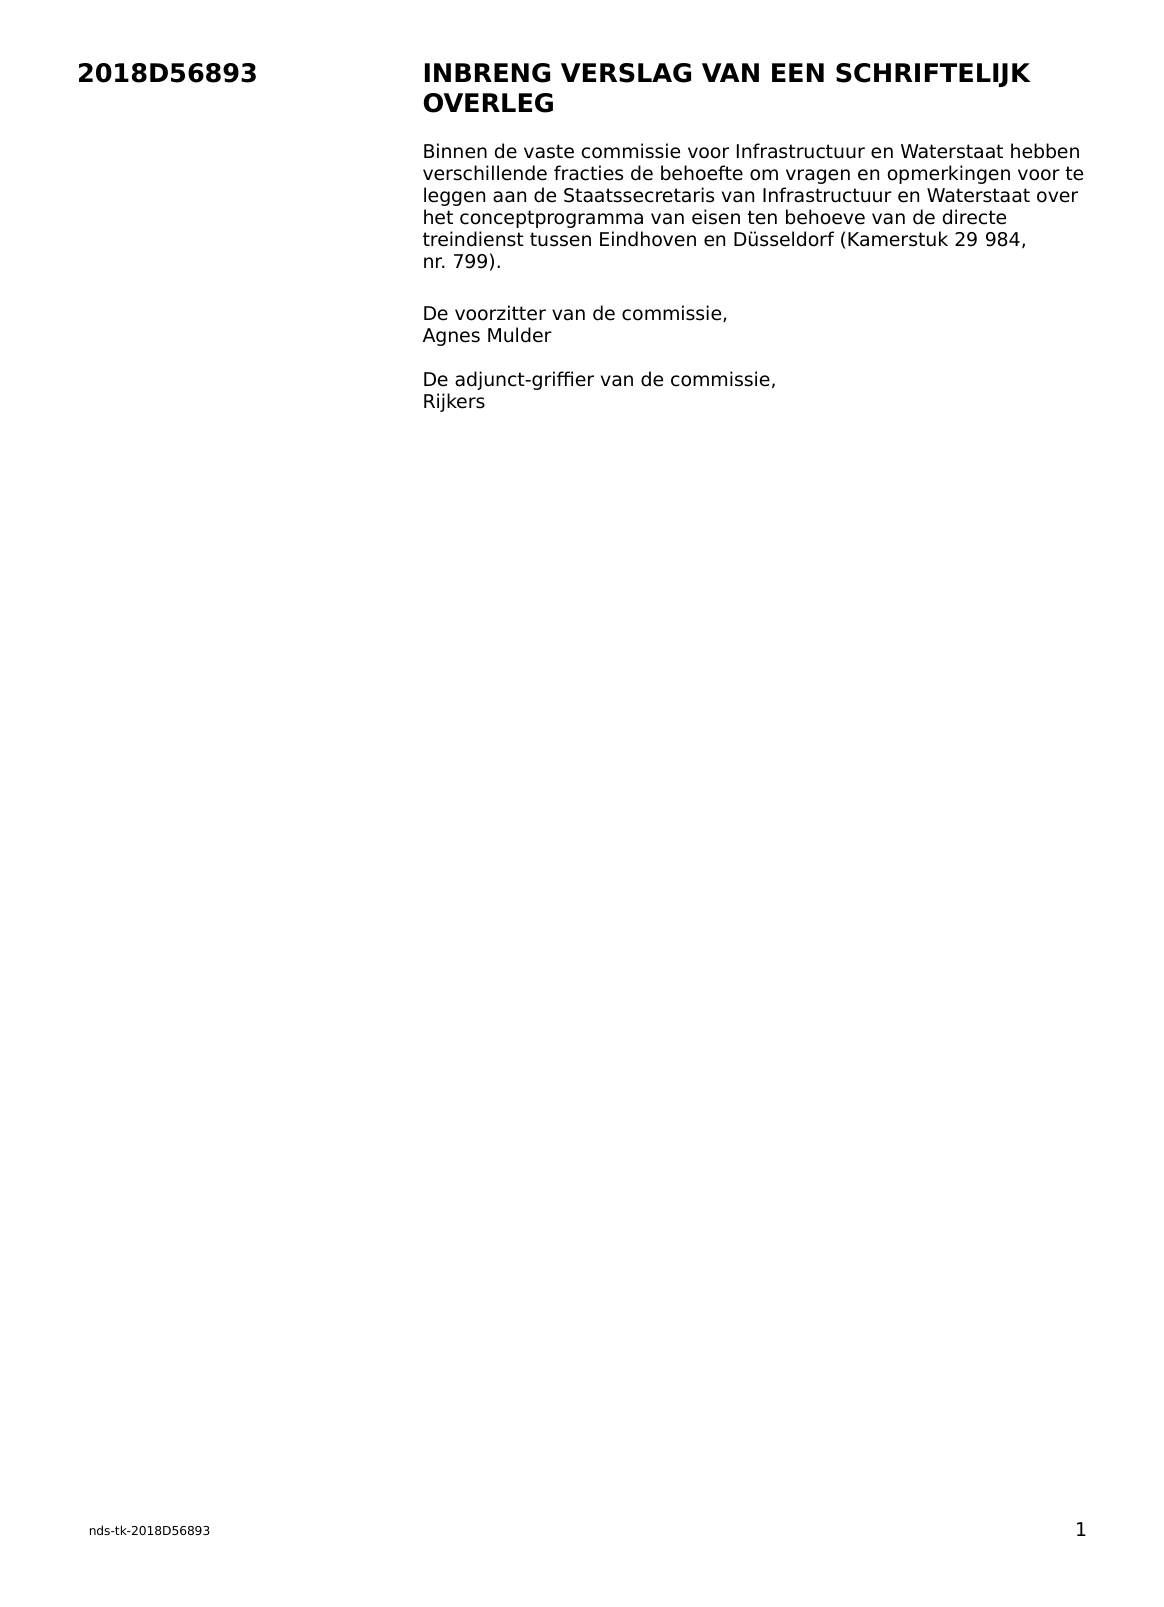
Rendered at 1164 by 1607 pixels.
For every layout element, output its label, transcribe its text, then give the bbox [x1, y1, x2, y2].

text 2018D56893 INBRENG VERSLAG VAN EEN SCHRIFTELIJK OVERLEG [77, 59, 1087, 118]
text De adjunct-griffier van de commissie, Rijkers [422, 369, 1087, 413]
text Binnen de vaste commissie voor Infrastructuur en Waterstaat hebben verschillende fracties de behoefte om vragen en opmerkingen voor te leggen aan de Staatssecretaris van Infrastructuur en Waterstaat over het conceptprogramma van eisen ten behoeve van de directe treindienst tussen Eindhoven en Düsseldorf (Kamerstuk 29 984, nr. 799). [422, 141, 1087, 272]
text De voorzitter van de commissie, Agnes Mulder [422, 302, 1087, 346]
text nds-tk-2018D56893 [88, 1524, 323, 1538]
